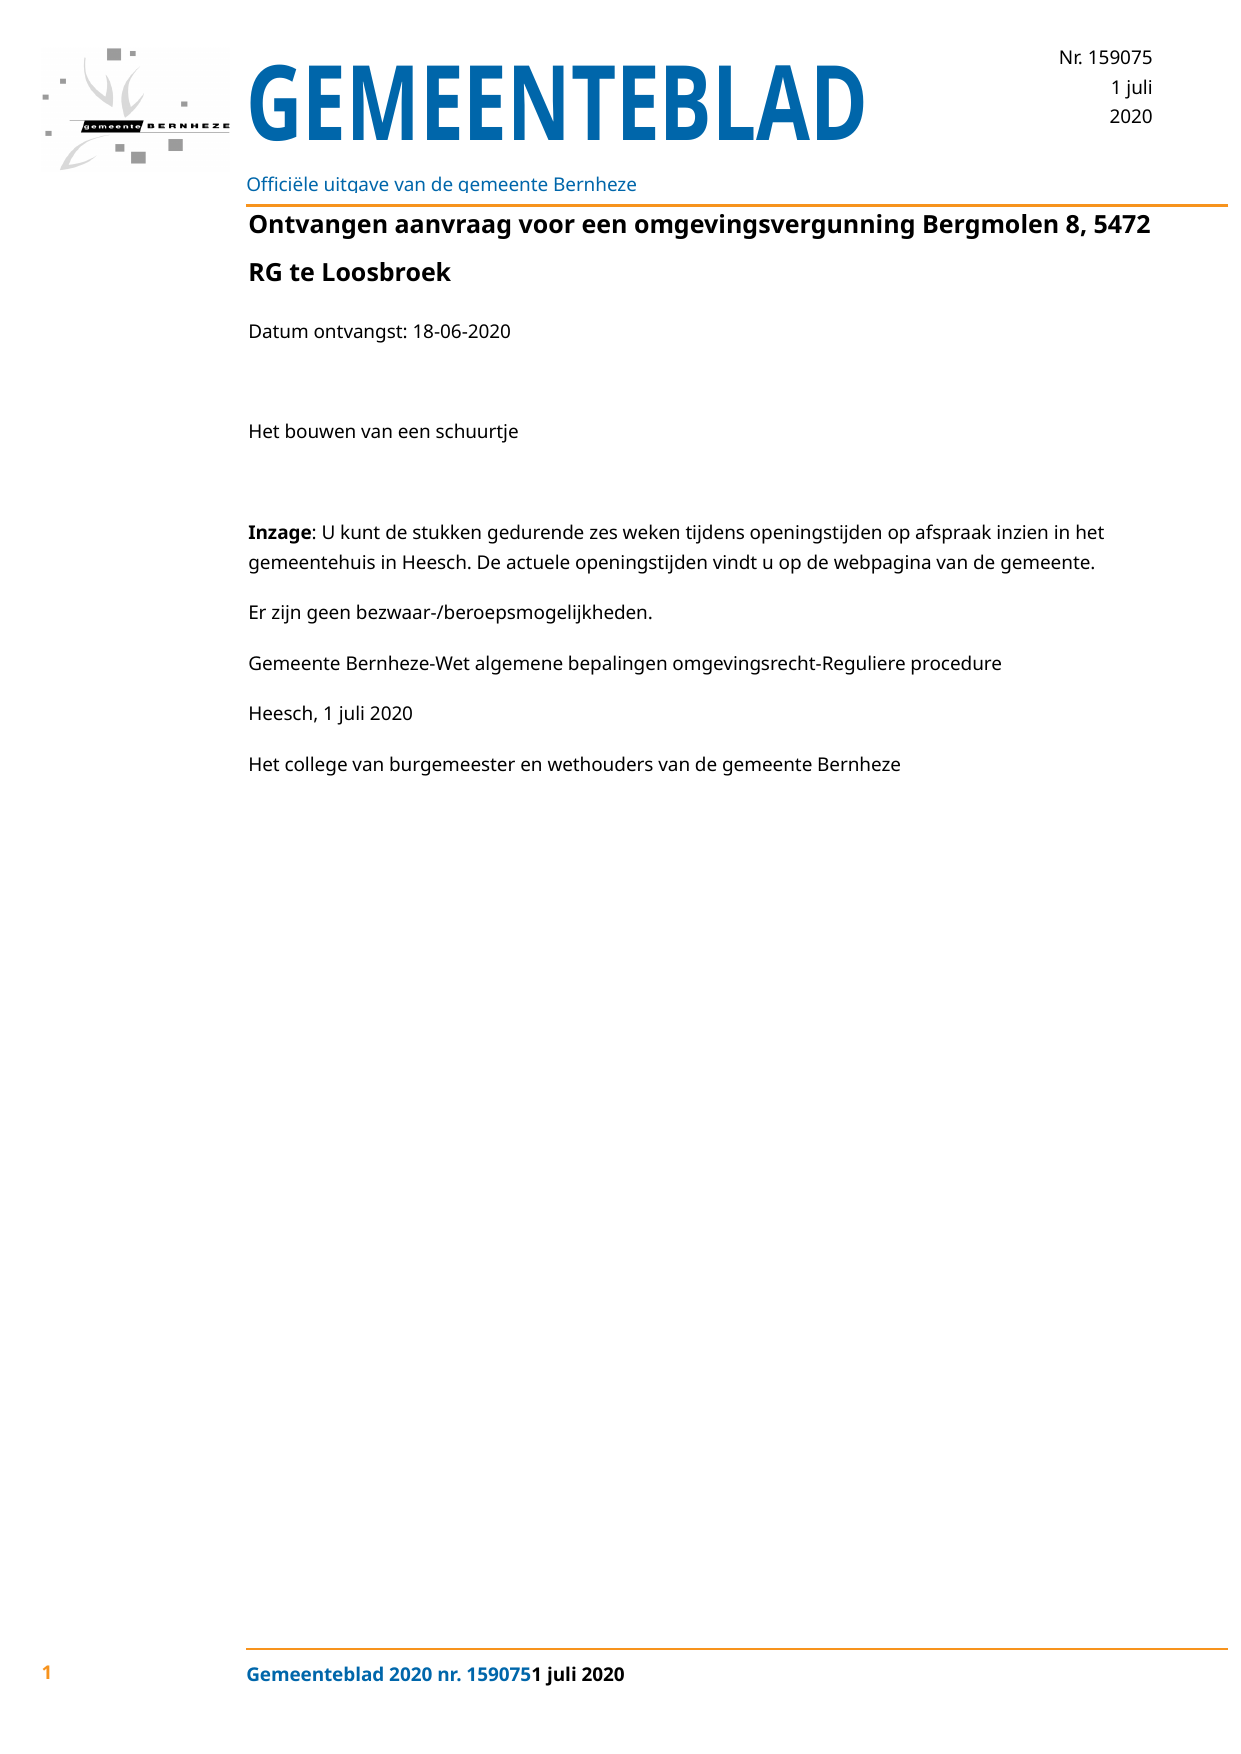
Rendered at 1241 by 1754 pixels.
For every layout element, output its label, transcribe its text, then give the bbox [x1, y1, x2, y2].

text Inzage: U kunt de stukken gedurende zes weken tijdens openingstijden op afspraak inzien in het gemeentehuis in Heesch. De actuele openingstijden vindt u op de webpagina van de gemeente. [248, 519, 1152, 575]
picture [41, 47, 231, 172]
text Heesch, 1 juli 2020 [248, 700, 1152, 726]
text Er zijn geen bezwaar-/beroepsmogelijkheden. [248, 599, 1152, 625]
text Datum ontvangst: 18-06-2020 [248, 318, 1152, 344]
text Het bouwen van een schuurtje [248, 419, 1152, 444]
text Gemeente Bernheze-Wet algemene bepalingen omgevingsrecht-Reguliere procedure [248, 650, 1152, 676]
text Ontvangen aanvraag voor een omgevingsvergunning Bergmolen 8, 5472 RG te Loosbroek [248, 207, 1152, 288]
text Het college van burgemeester en wethouders van de gemeente Bernheze [248, 751, 1152, 777]
